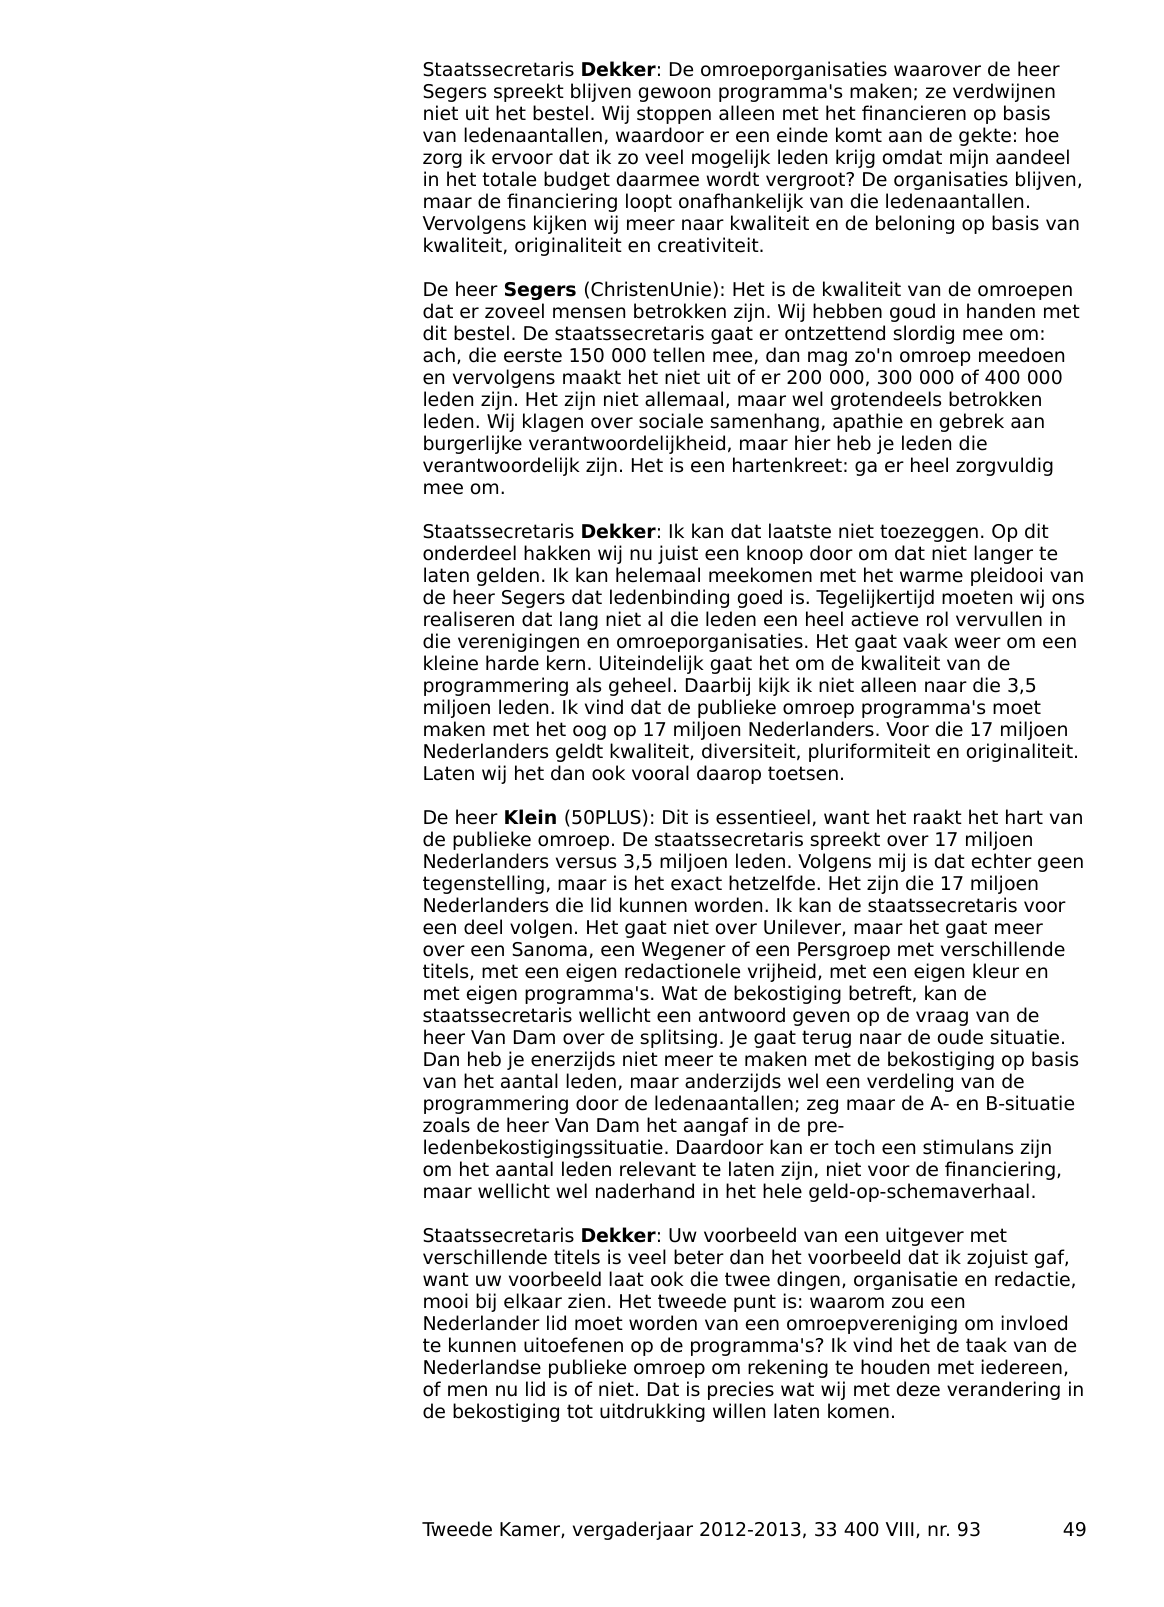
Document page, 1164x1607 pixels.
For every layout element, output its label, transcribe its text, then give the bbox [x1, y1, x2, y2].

text De heer Segers (ChristenUnie): Het is de kwaliteit van de omroepen dat er zoveel mensen betrokken zijn. Wij hebben goud in handen met dit bestel. De staatssecretaris gaat er ontzettend slordig mee om: ach, die eerste 150 000 tellen mee, dan mag zo'n omroep meedoen en vervolgens maakt het niet uit of er 200 000, 300 000 of 400 000 leden zijn. Het zijn niet allemaal, maar wel grotendeels betrokken leden. Wij klagen over sociale samenhang, apathie en gebrek aan burgerlijke verantwoordelijkheid, maar hier heb je leden die verantwoordelijk zijn. Het is een hartenkreet: ga er heel zorgvuldig mee om. [422, 279, 1087, 499]
text Staatssecretaris Dekker: Ik kan dat laatste niet toezeggen. Op dit onderdeel hakken wij nu juist een knoop door om dat niet langer te laten gelden. Ik kan helemaal meekomen met het warme pleidooi van de heer Segers dat ledenbinding goed is. Tegelijkertijd moeten wij ons realiseren dat lang niet al die leden een heel actieve rol vervullen in die verenigingen en omroeporganisaties. Het gaat vaak weer om een kleine harde kern. Uiteindelijk gaat het om de kwaliteit van de programmering als geheel. Daarbij kijk ik niet alleen naar die 3,5 miljoen leden. Ik vind dat de publieke omroep programma's moet maken met het oog op 17 miljoen Nederlanders. Voor die 17 miljoen Nederlanders geldt kwaliteit, diversiteit, pluriformiteit en originaliteit. Laten wij het dan ook vooral daarop toetsen. [422, 521, 1087, 785]
text Staatssecretaris Dekker: De omroeporganisaties waarover de heer Segers spreekt blijven gewoon programma's maken; ze verdwijnen niet uit het bestel. Wij stoppen alleen met het financieren op basis van ledenaantallen, waardoor er een einde komt aan de gekte: hoe zorg ik ervoor dat ik zo veel mogelijk leden krijg omdat mijn aandeel in het totale budget daarmee wordt vergroot? De organisaties blijven, maar de financiering loopt onafhankelijk van die ledenaantallen. Vervolgens kijken wij meer naar kwaliteit en de beloning op basis van kwaliteit, originaliteit en creativiteit. [422, 59, 1087, 257]
text Staatssecretaris Dekker: Uw voorbeeld van een uitgever met verschillende titels is veel beter dan het voorbeeld dat ik zojuist gaf, want uw voorbeeld laat ook die twee dingen, organisatie en redactie, mooi bij elkaar zien. Het tweede punt is: waarom zou een Nederlander lid moet worden van een omroepvereniging om invloed te kunnen uitoefenen op de programma's? Ik vind het de taak van de Nederlandse publieke omroep om rekening te houden met iedereen, of men nu lid is of niet. Dat is precies wat wij met deze verandering in de bekostiging tot uitdrukking willen laten komen. [422, 1225, 1087, 1423]
text De heer Klein (50PLUS): Dit is essentieel, want het raakt het hart van de publieke omroep. De staatssecretaris spreekt over 17 miljoen Nederlanders versus 3,5 miljoen leden. Volgens mij is dat echter geen tegenstelling, maar is het exact hetzelfde. Het zijn die 17 miljoen Nederlanders die lid kunnen worden. Ik kan de staatssecretaris voor een deel volgen. Het gaat niet over Unilever, maar het gaat meer over een Sanoma, een Wegener of een Persgroep met verschillende titels, met een eigen redactionele vrijheid, met een eigen kleur en met eigen programma's. Wat de bekostiging betreft, kan de staatssecretaris wellicht een antwoord geven op de vraag van de heer Van Dam over de splitsing. Je gaat terug naar de oude situatie. Dan heb je enerzijds niet meer te maken met de bekostiging op basis van het aantal leden, maar anderzijds wel een verdeling van de programmering door de ledenaantallen; zeg maar de A- en B-situatie zoals de heer Van Dam het aangaf in de pre-ledenbekostigingssituatie. Daardoor kan er toch een stimulans zijn om het aantal leden relevant te laten zijn, niet voor de financiering, maar wellicht wel naderhand in het hele geld-op-schemaverhaal. [422, 807, 1087, 1203]
